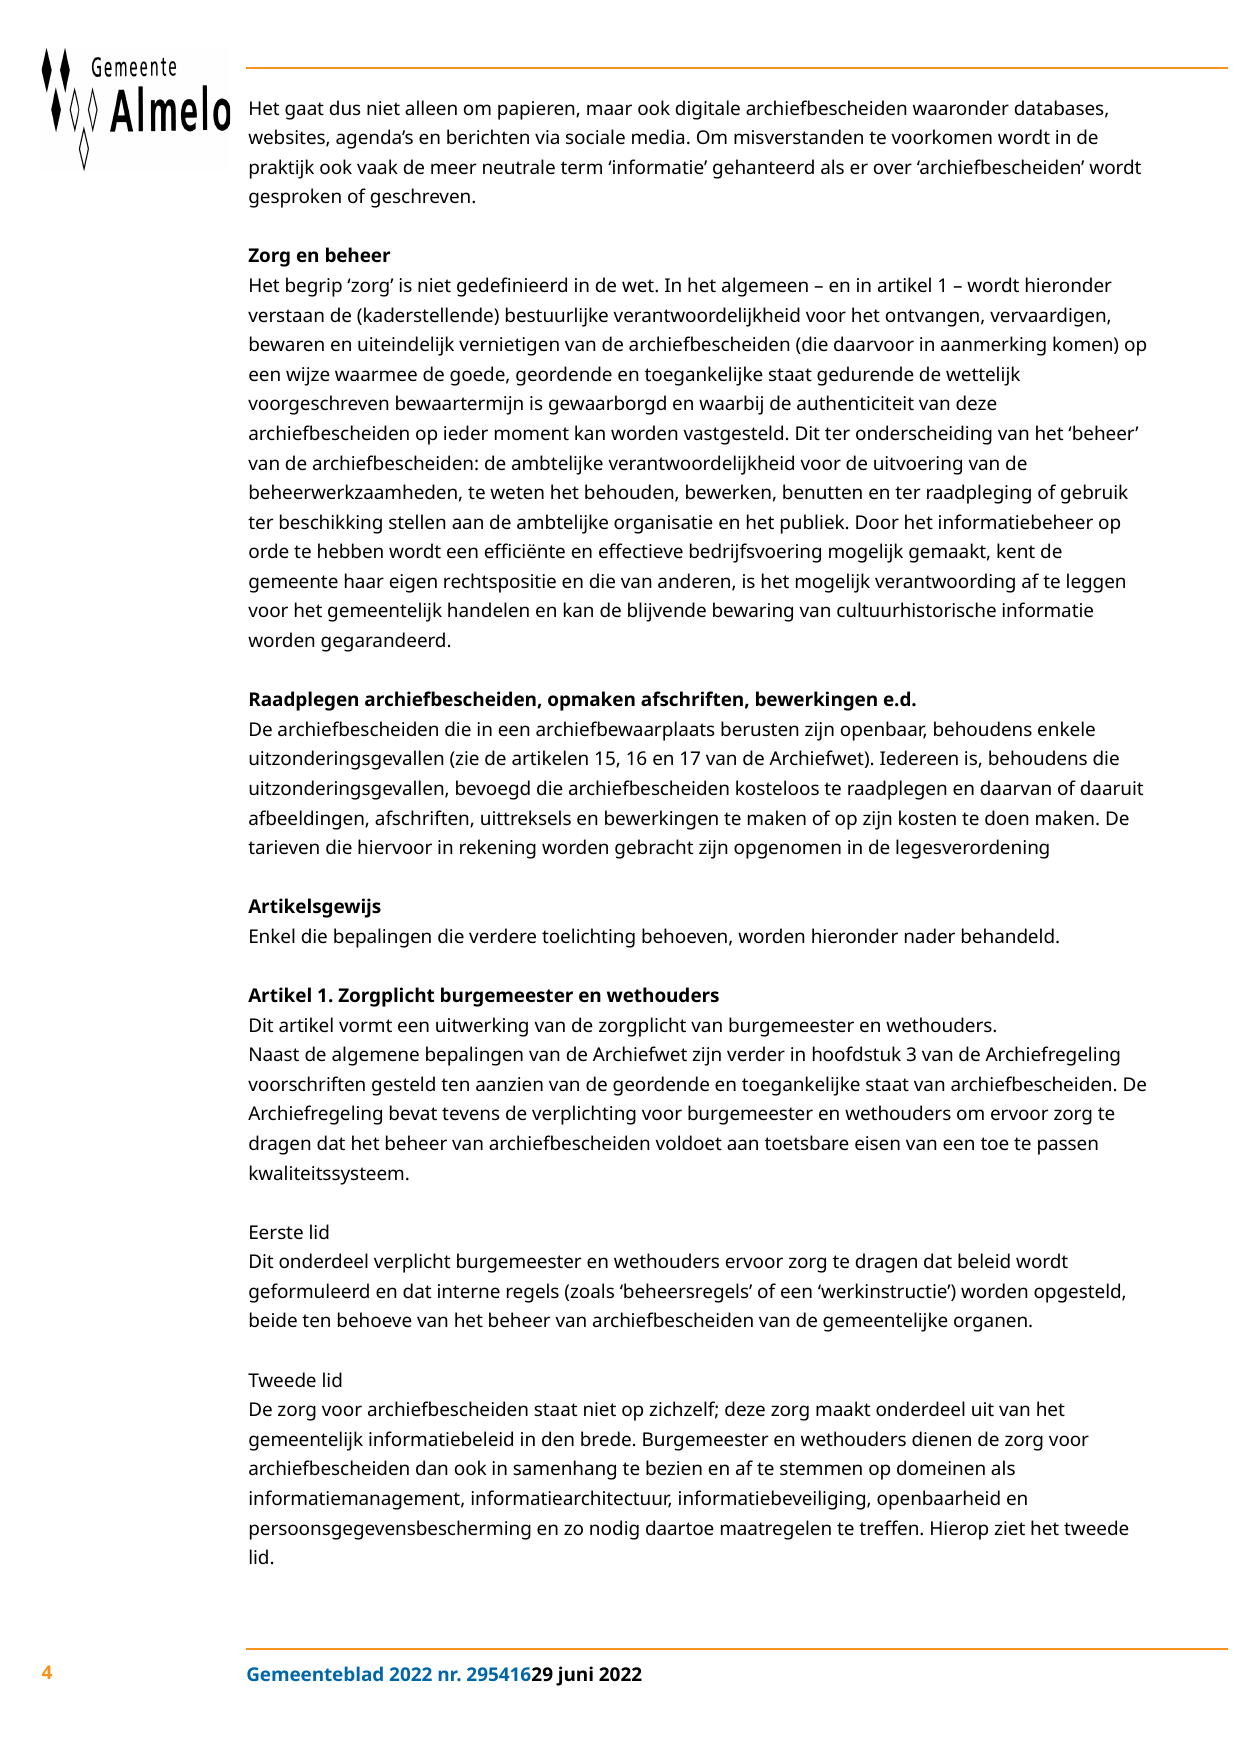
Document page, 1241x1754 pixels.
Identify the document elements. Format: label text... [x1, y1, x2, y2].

text Raadplegen archiefbescheiden, opmaken afschriften, bewerkingen e.d. [248, 686, 1152, 712]
text Enkel die bepalingen die verdere toelichting behoeven, worden hieronder nader behandeld. [248, 923, 1152, 949]
text Zorg en beheer [248, 243, 1152, 268]
text De zorg voor archiefbescheiden staat niet op zichzelf; deze zorg maakt onderdeel uit van het gemeentelijk informatiebeleid in den brede. Burgemeester en wethouders dienen de zorg voor archiefbescheiden dan ook in samenhang te bezien en af te stemmen op domeinen als informatiemanagement, informatiearchitectuur, informatiebeveiliging, openbaarheid en persoonsgegevensbescherming en zo nodig daartoe maatregelen te treffen. Hierop ziet het tweede lid. [248, 1396, 1152, 1570]
text Naast de algemene bepalingen van de Archiefwet zijn verder in hoofdstuk 3 van de Archiefregeling voorschriften gesteld ten aanzien van de geordende en toegankelijke staat van archiefbescheiden. De Archiefregeling bevat tevens de verplichting voor burgemeester en wethouders om ervoor zorg te dragen dat het beheer van archiefbescheiden voldoet aan toetsbare eisen van een toe te passen kwaliteitssysteem. [248, 1041, 1152, 1186]
text Artikel 1. Zorgplicht burgemeester en wethouders [248, 982, 1152, 1008]
text Artikelsgewijs [248, 893, 1152, 919]
text De archiefbescheiden die in een archiefbewaarplaats berusten zijn openbaar, behoudens enkele uitzonderingsgevallen (zie de artikelen 15, 16 en 17 van de Archiefwet). Iedereen is, behoudens die uitzonderingsgevallen, bevoegd die archiefbescheiden kosteloos te raadplegen en daarvan of daaruit afbeeldingen, afschriften, uittreksels en bewerkingen te maken of op zijn kosten te doen maken. De tarieven die hiervoor in rekening worden gebracht zijn opgenomen in de legesverordening [248, 716, 1152, 860]
text Dit onderdeel verplicht burgemeester en wethouders ervoor zorg te dragen dat beleid wordt geformuleerd en dat interne regels (zoals ‘beheersregels’ of een ‘werkinstructie’) worden opgesteld, beide ten behoeve van het beheer van archiefbescheiden van de gemeentelijke organen. [248, 1248, 1152, 1333]
text Het begrip ‘zorg’ is niet gedefinieerd in de wet. In het algemeen – en in artikel 1 – wordt hieronder verstaan de (kaderstellende) bestuurlijke verantwoordelijkheid voor het ontvangen, vervaardigen, bewaren en uiteindelijk vernietigen van de archiefbescheiden (die daarvoor in aanmerking komen) op een wijze waarmee de goede, geordende en toegankelijke staat gedurende de wettelijk voorgeschreven bewaartermijn is gewaarborgd en waarbij de authenticiteit van deze archiefbescheiden op ieder moment kan worden vastgesteld. Dit ter onderscheiding van het ‘beheer’ van de archiefbescheiden: de ambtelijke verantwoordelijkheid voor de uitvoering van de beheerwerkzaamheden, te weten het behouden, bewerken, benutten en ter raadpleging of gebruik ter beschikking stellen aan de ambtelijke organisatie en het publiek. Door het informatiebeheer op orde te hebben wordt een efficiënte en effectieve bedrijfsvoering mogelijk gemaakt, kent de gemeente haar eigen rechtspositie en die van anderen, is het mogelijk verantwoording af te leggen voor het gemeentelijk handelen en kan de blijvende bewaring van cultuurhistorische informatie worden gegarandeerd. [248, 272, 1152, 653]
text Dit artikel vormt een uitwerking van de zorgplicht van burgemeester en wethouders. [248, 1012, 1152, 1038]
picture [41, 47, 231, 172]
text Het gaat dus niet alleen om papieren, maar ook digitale archiefbescheiden waaronder databases, websites, agenda’s en berichten via sociale media. Om misverstanden te voorkomen wordt in de praktijk ook vaak de meer neutrale term ‘informatie’ gehanteerd als er over ‘archiefbescheiden’ wordt gesproken of geschreven. [248, 95, 1152, 209]
text Eerste lid [248, 1219, 1152, 1245]
text Tweede lid [248, 1367, 1152, 1393]
